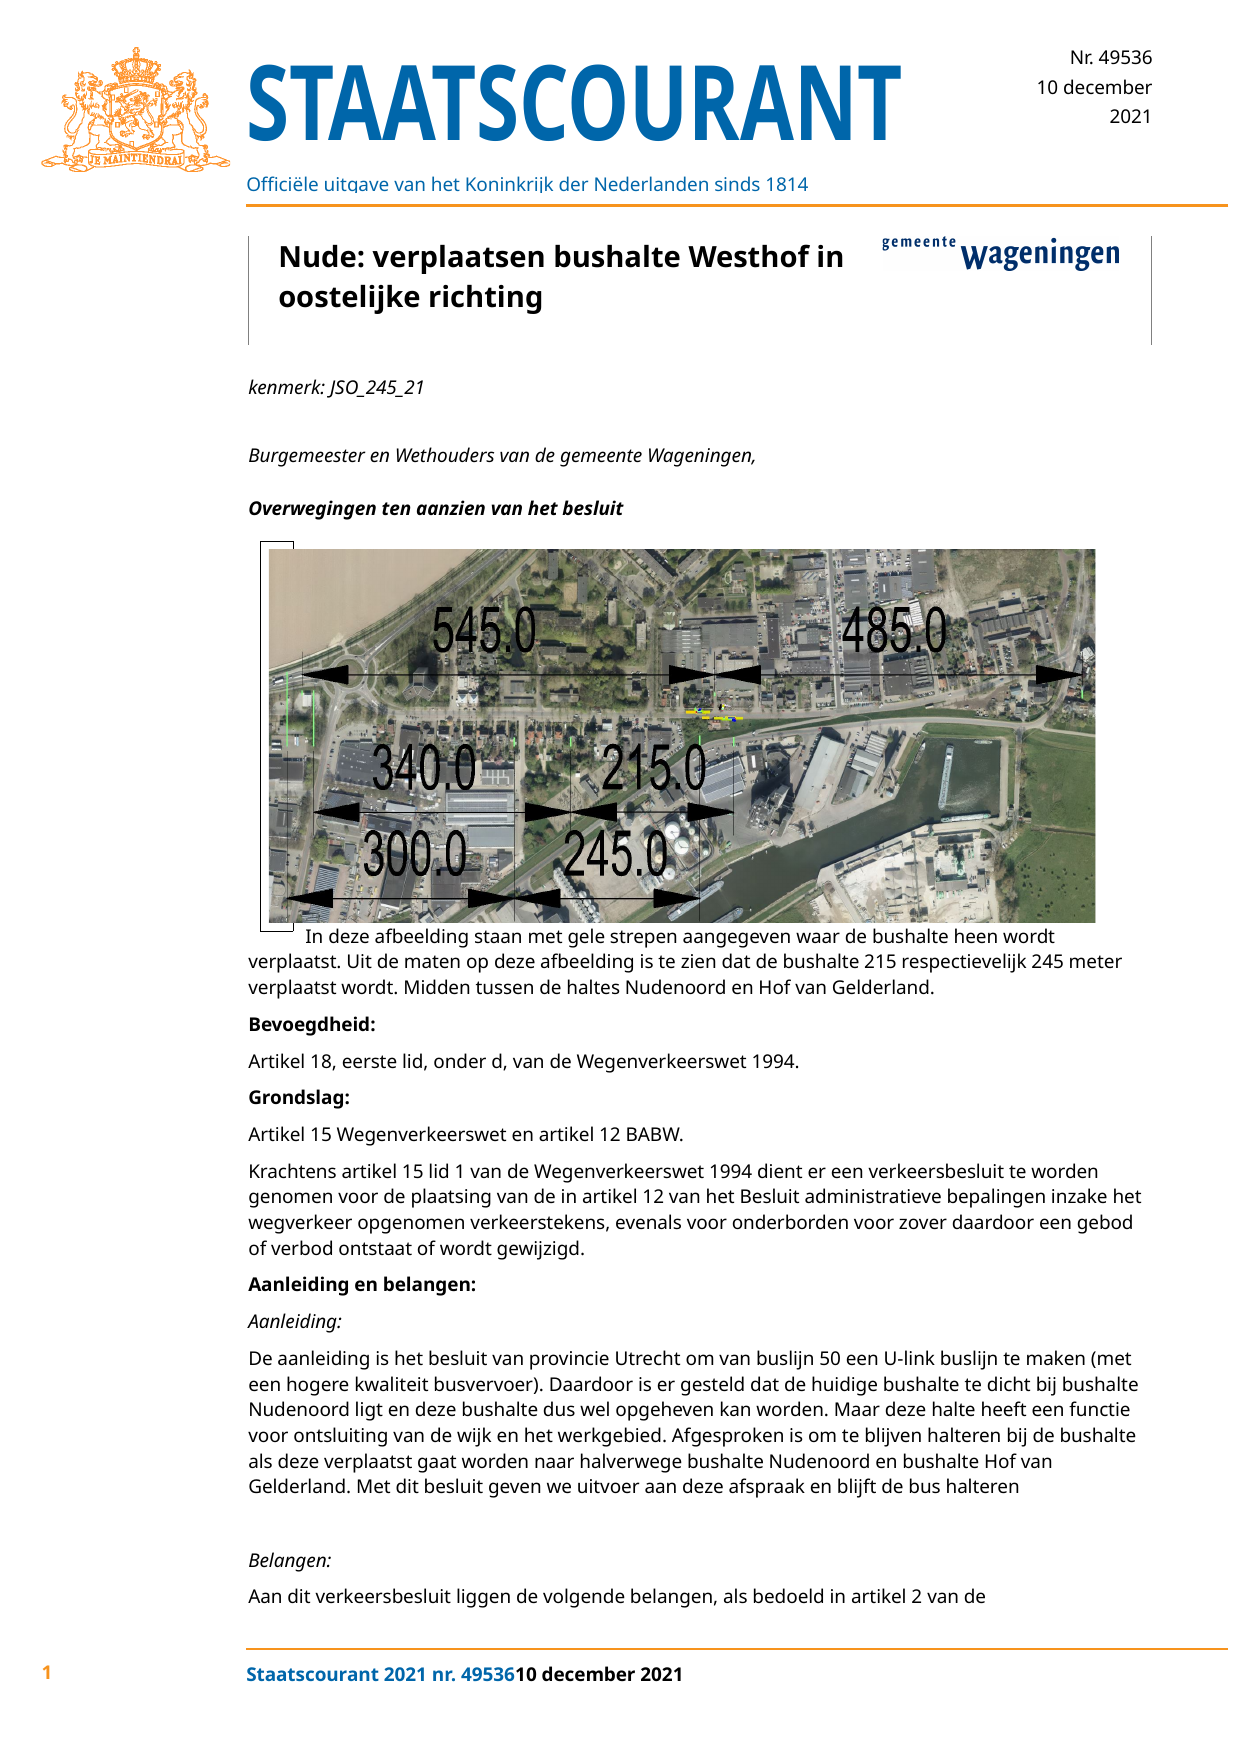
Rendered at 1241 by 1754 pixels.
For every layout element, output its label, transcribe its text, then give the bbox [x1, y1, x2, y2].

picture [268, 549, 1096, 923]
picture [882, 236, 1119, 271]
text De aanleiding is het besluit van provincie Utrecht om van buslijn 50 een U-link buslijn te maken (met een hogere kwaliteit busvervoer). Daardoor is er gesteld dat de huidige bushalte te dicht bij bushalte Nudenoord ligt en deze bushalte dus wel opgeheven kan worden. Maar deze halte heeft een functie voor ontsluiting van de wijk en het werkgebied. Afgesproken is om te blijven halteren bij de bushalte als deze verplaatst gaat worden naar halverwege bushalte Nudenoord en bushalte Hof van Gelderland. Met dit besluit geven we uitvoer aan deze afspraak en blijft de bus halteren [248, 1345, 1152, 1499]
text Aanleiding: [248, 1308, 1152, 1334]
text Artikel 15 Wegenverkeerswet en artikel 12 BABW. [248, 1121, 1152, 1147]
text Belangen: [248, 1547, 1152, 1573]
text kenmerk: JSO_245_21 [248, 374, 1152, 400]
text Krachtens artikel 15 lid 1 van de Wegenverkeerswet 1994 dient er een verkeersbesluit te worden genomen voor de plaatsing van de in artikel 12 van het Besluit administratieve bepalingen inzake het wegverkeer opgenomen verkeerstekens, evenals voor onderborden voor zover daardoor een gebod of verbod ontstaat of wordt gewijzigd. [248, 1158, 1152, 1261]
table_header [850, 236, 1151, 345]
table_header Nude: verplaatsen bushalte Westhof in oostelijke richting [249, 236, 850, 345]
text Aanleiding en belangen: [248, 1272, 1152, 1297]
text Overwegingen ten aanzien van het besluit [248, 495, 1152, 521]
text Artikel 18, eerste lid, onder d, van de Wegenverkeerswet 1994. [248, 1048, 1152, 1073]
picture [41, 47, 231, 172]
text Burgemeester en Wethouders van de gemeente Wageningen, [248, 442, 1152, 468]
text Aan dit verkeersbesluit liggen de volgende belangen, als bedoeld in artikel 2 van de [248, 1584, 1152, 1609]
text In deze afbeelding staan met gele strepen aangegeven waar de bushalte heen wordt verplaatst. Uit de maten op deze afbeelding is te zien dat de bushalte 215 respectievelijk 245 meter verplaatst wordt. Midden tussen de haltes Nudenoord en Hof van Gelderland. [248, 529, 1152, 1000]
text Bevoegdheid: [248, 1011, 1152, 1037]
text Grondslag: [248, 1084, 1152, 1110]
